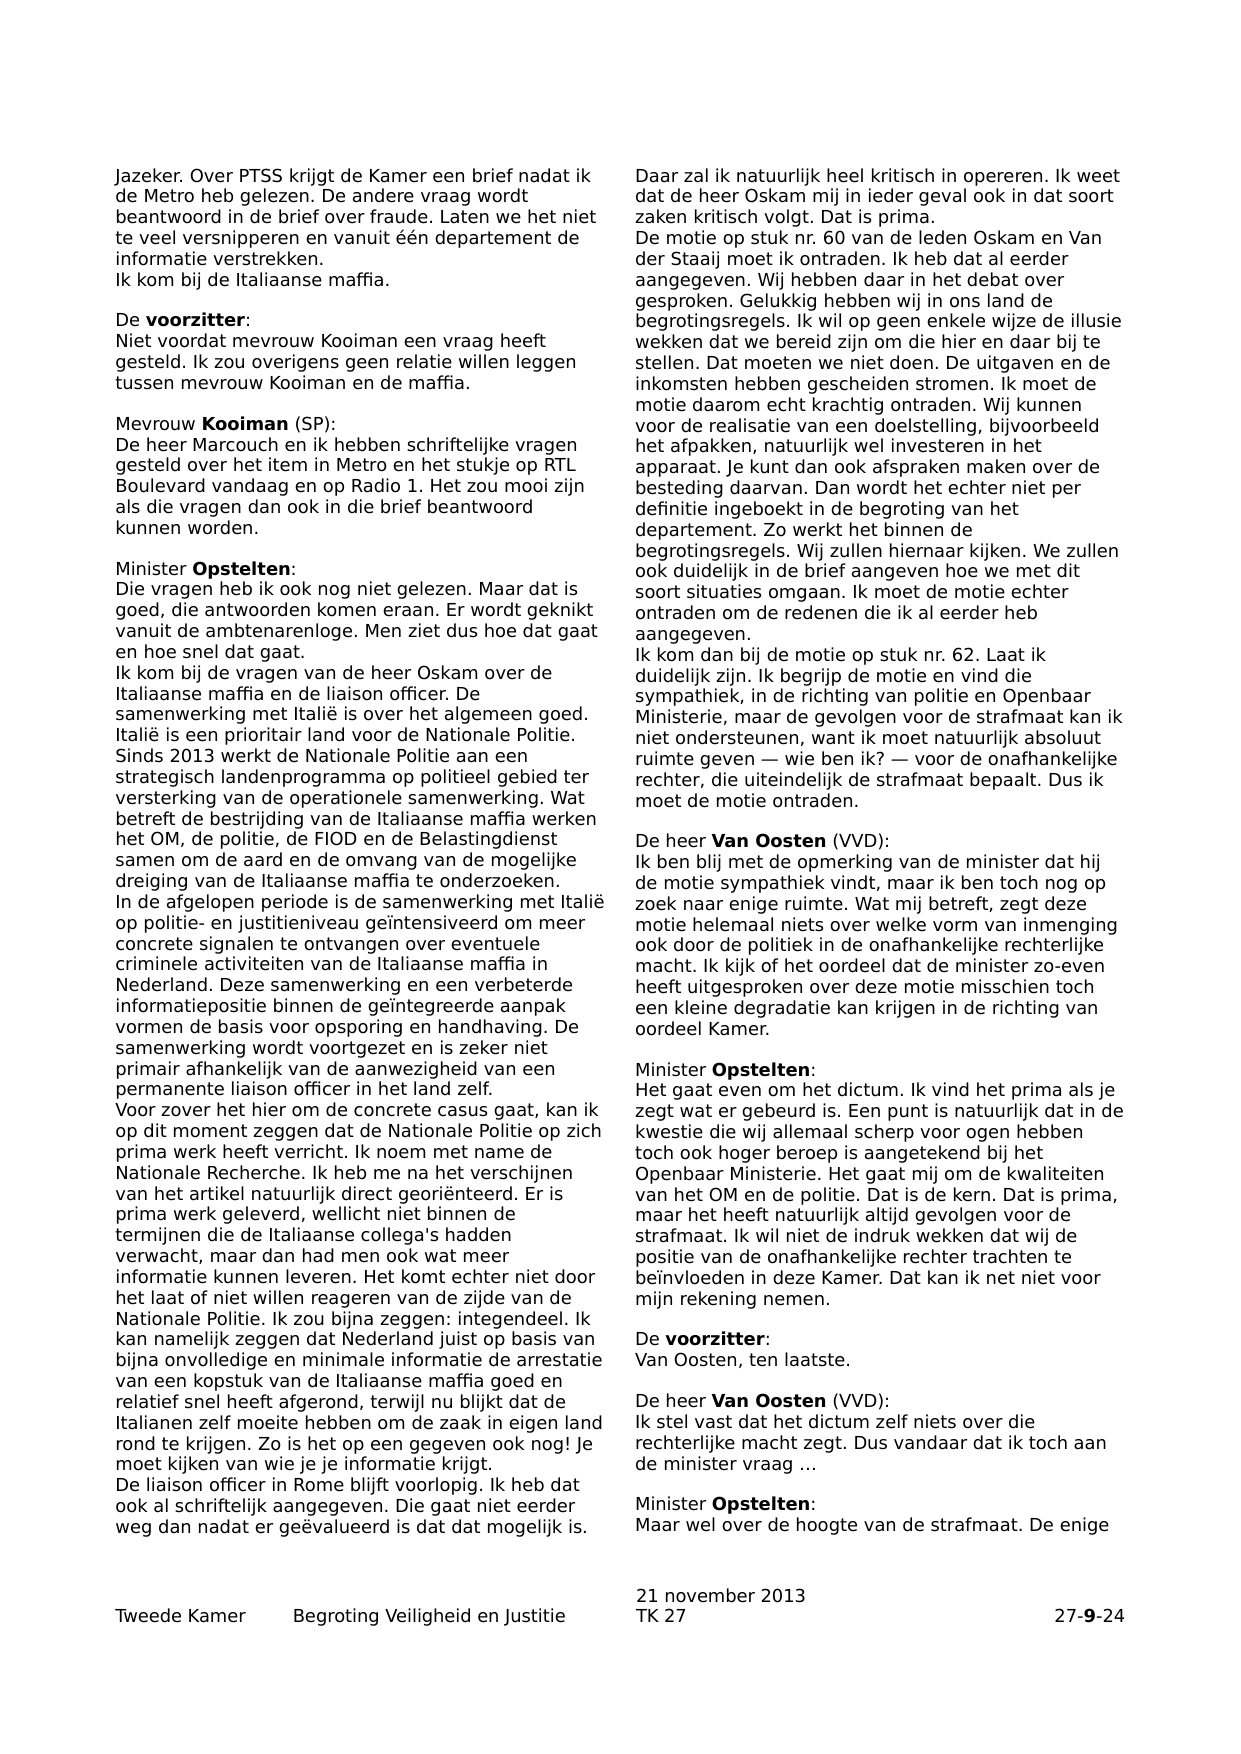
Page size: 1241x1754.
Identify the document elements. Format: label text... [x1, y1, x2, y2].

text In de afgelopen periode is de samenwerking met Italië op politie- en justitieniveau geïntensiveerd om meer concrete signalen te ontvangen over eventuele criminele activiteiten van de Italiaanse maffia in Nederland. Deze samenwerking en een verbeterde informatiepositie binnen de geïntegreerde aanpak vormen de basis voor opsporing en handhaving. De samenwerking wordt voortgezet en is zeker niet primair afhankelijk van de aanwezigheid van een permanente liaison officer in het land zelf. [115, 892, 605, 1100]
text De heer Marcouch en ik hebben schriftelijke vragen gesteld over het item in Metro en het stukje op RTL Boulevard vandaag en op Radio 1. Het zou mooi zijn als die vragen dan ook in die brief beantwoord kunnen worden. [115, 434, 605, 538]
text De motie op stuk nr. 60 van de leden Oskam en Van der Staaij moet ik ontraden. Ik heb dat al eerder aangegeven. Wij hebben daar in het debat over gesproken. Gelukkig hebben wij in ons land de begrotingsregels. Ik wil op geen enkele wijze de illusie wekken dat we bereid zijn om die hier en daar bij te stellen. Dat moeten we niet doen. De uitgaven en de inkomsten hebben gescheiden stromen. Ik moet de motie daarom echt krachtig ontraden. Wij kunnen voor de realisatie van een doelstelling, bijvoorbeeld het afpakken, natuurlijk wel investeren in het apparaat. Je kunt dan ook afspraken maken over de besteding daarvan. Dan wordt het echter niet per definitie ingeboekt in de begroting van het departement. Zo werkt het binnen de begrotingsregels. Wij zullen hiernaar kijken. We zullen ook duidelijk in de brief aangeven hoe we met dit soort situaties omgaan. Ik moet de motie echter ontraden om de redenen die ik al eerder heb aangegeven. [635, 228, 1125, 644]
text Maar wel over de hoogte van de strafmaat. De enige [635, 1515, 1125, 1536]
text De heer Van Oosten (VVD): [635, 831, 1125, 852]
text Ik kom bij de Italiaanse maffia. [115, 269, 605, 290]
text Niet voordat mevrouw Kooiman een vraag heeft gesteld. Ik zou overigens geen relatie willen leggen tussen mevrouw Kooiman en de maffia. [115, 331, 605, 393]
text De heer Van Oosten (VVD): [635, 1391, 1125, 1412]
text Die vragen heb ik ook nog niet gelezen. Maar dat is goed, die antwoorden komen eraan. Er wordt geknikt vanuit de ambtenarenloge. Men ziet dus hoe dat gaat en hoe snel dat gaat. [115, 579, 605, 662]
text Ik stel vast dat het dictum zelf niets over die rechterlijke macht zegt. Dus vandaar dat ik toch aan de minister vraag … [635, 1412, 1125, 1474]
text Ik ben blij met de opmerking van de minister dat hij de motie sympathiek vindt, maar ik ben toch nog op zoek naar enige ruimte. Wat mij betreft, zegt deze motie helemaal niets over welke vorm van inmenging ook door de politiek in de onafhankelijke rechterlijke macht. Ik kijk of het oordeel dat de minister zo-even heeft uitgesproken over deze motie misschien toch een kleine degradatie kan krijgen in de richting van oordeel Kamer. [635, 852, 1125, 1039]
text Voor zover het hier om de concrete casus gaat, kan ik op dit moment zeggen dat de Nationale Politie op zich prima werk heeft verricht. Ik noem met name de Nationale Recherche. Ik heb me na het verschijnen van het artikel natuurlijk direct georiënteerd. Er is prima werk geleverd, wellicht niet binnen de termijnen die de Italiaanse collega's hadden verwacht, maar dan had men ook wat meer informatie kunnen leveren. Het komt echter niet door het laat of niet willen reageren van de zijde van de Nationale Politie. Ik zou bijna zeggen: integendeel. Ik kan namelijk zeggen dat Nederland juist op basis van bijna onvolledige en minimale informatie de arrestatie van een kopstuk van de Italiaanse maffia goed en relatief snel heeft afgerond, terwijl nu blijkt dat de Italianen zelf moeite hebben om de zaak in eigen land rond te krijgen. Zo is het op een gegeven ook nog! Je moet kijken van wie je je informatie krijgt. [115, 1100, 605, 1475]
text Daar zal ik natuurlijk heel kritisch in opereren. Ik weet dat de heer Oskam mij in ieder geval ook in dat soort zaken kritisch volgt. Dat is prima. [635, 165, 1125, 228]
text Mevrouw Kooiman (SP): [115, 413, 605, 434]
text Minister Opstelten: [115, 558, 605, 579]
text Minister Opstelten: [635, 1059, 1125, 1080]
text Ik kom bij de vragen van de heer Oskam over de Italiaanse maffia en de liaison officer. De samenwerking met Italië is over het algemeen goed. Italië is een prioritair land voor de Nationale Politie. Sinds 2013 werkt de Nationale Politie aan een strategisch landenprogramma op politieel gebied ter versterking van de operationele samenwerking. Wat betreft de bestrijding van de Italiaanse maffia werken het OM, de politie, de FIOD en de Belastingdienst samen om de aard en de omvang van de mogelijke dreiging van de Italiaanse maffia te onderzoeken. [115, 662, 605, 892]
text De liaison officer in Rome blijft voorlopig. Ik heb dat ook al schriftelijk aangegeven. Die gaat niet eerder weg dan nadat er geëvalueerd is dat dat mogelijk is. [115, 1475, 605, 1537]
text Het gaat even om het dictum. Ik vind het prima als je zegt wat er gebeurd is. Een punt is natuurlijk dat in de kwestie die wij allemaal scherp voor ogen hebben toch ook hoger beroep is aangetekend bij het Openbaar Ministerie. Het gaat mij om de kwaliteiten van het OM en de politie. Dat is de kern. Dat is prima, maar het heeft natuurlijk altijd gevolgen voor de strafmaat. Ik wil niet de indruk wekken dat wij de positie van de onafhankelijke rechter trachten te beïnvloeden in deze Kamer. Dat kan ik net niet voor mijn rekening nemen. [635, 1080, 1125, 1309]
text Van Oosten, ten laatste. [635, 1350, 1125, 1371]
text De voorzitter: [115, 310, 605, 331]
text Ik kom dan bij de motie op stuk nr. 62. Laat ik duidelijk zijn. Ik begrijp de motie en vind die sympathiek, in de richting van politie en Openbaar Ministerie, maar de gevolgen voor de strafmaat kan ik niet ondersteunen, want ik moet natuurlijk absoluut ruimte geven — wie ben ik? — voor de onafhankelijke rechter, die uiteindelijk de strafmaat bepaalt. Dus ik moet de motie ontraden. [635, 644, 1125, 811]
text De voorzitter: [635, 1329, 1125, 1350]
text Jazeker. Over PTSS krijgt de Kamer een brief nadat ik de Metro heb gelezen. De andere vraag wordt beantwoord in de brief over fraude. Laten we het niet te veel versnipperen en vanuit één departement de informatie verstrekken. [115, 165, 605, 269]
text Minister Opstelten: [635, 1494, 1125, 1515]
